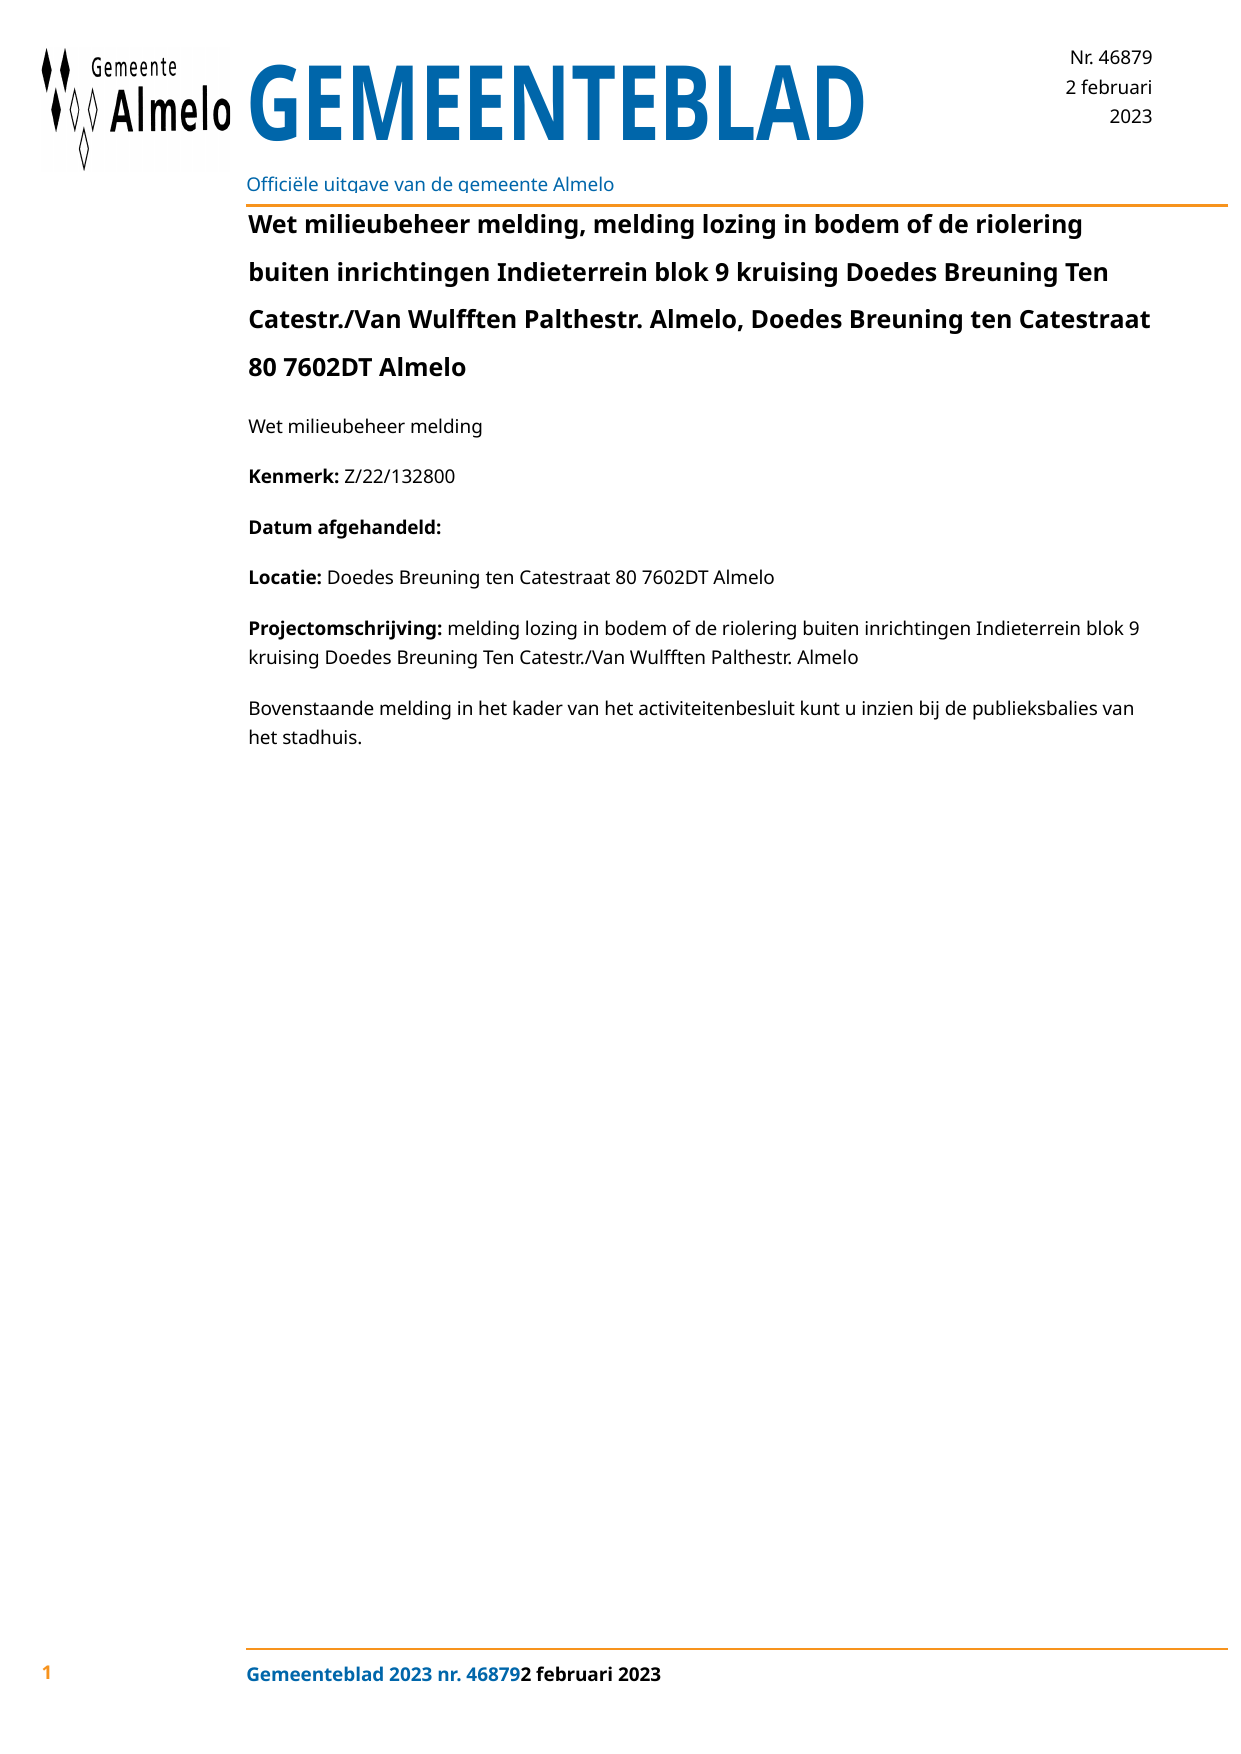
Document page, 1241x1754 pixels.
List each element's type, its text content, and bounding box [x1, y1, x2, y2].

text Bovenstaande melding in het kader van het activiteitenbesluit kunt u inzien bij de publieksbalies van het stadhuis. [248, 695, 1152, 750]
text Kenmerk: Z/22/132800 [248, 463, 1152, 489]
text Projectomschrijving: melding lozing in bodem of de riolering buiten inrichtingen Indieterrein blok 9 kruising Doedes Breuning Ten Catestr./Van Wulfften Palthestr. Almelo [248, 615, 1152, 670]
picture [41, 47, 231, 172]
text Wet milieubeheer melding, melding lozing in bodem of de riolering buiten inrichtingen Indieterrein blok 9 kruising Doedes Breuning Ten Catestr./Van Wulfften Palthestr. Almelo, Doedes Breuning ten Catestraat 80 7602DT Almelo [248, 207, 1152, 384]
text Datum afgehandeld: [248, 514, 1152, 540]
text Locatie: Doedes Breuning ten Catestraat 80 7602DT Almelo [248, 564, 1152, 590]
text Wet milieubeheer melding [248, 413, 1152, 439]
